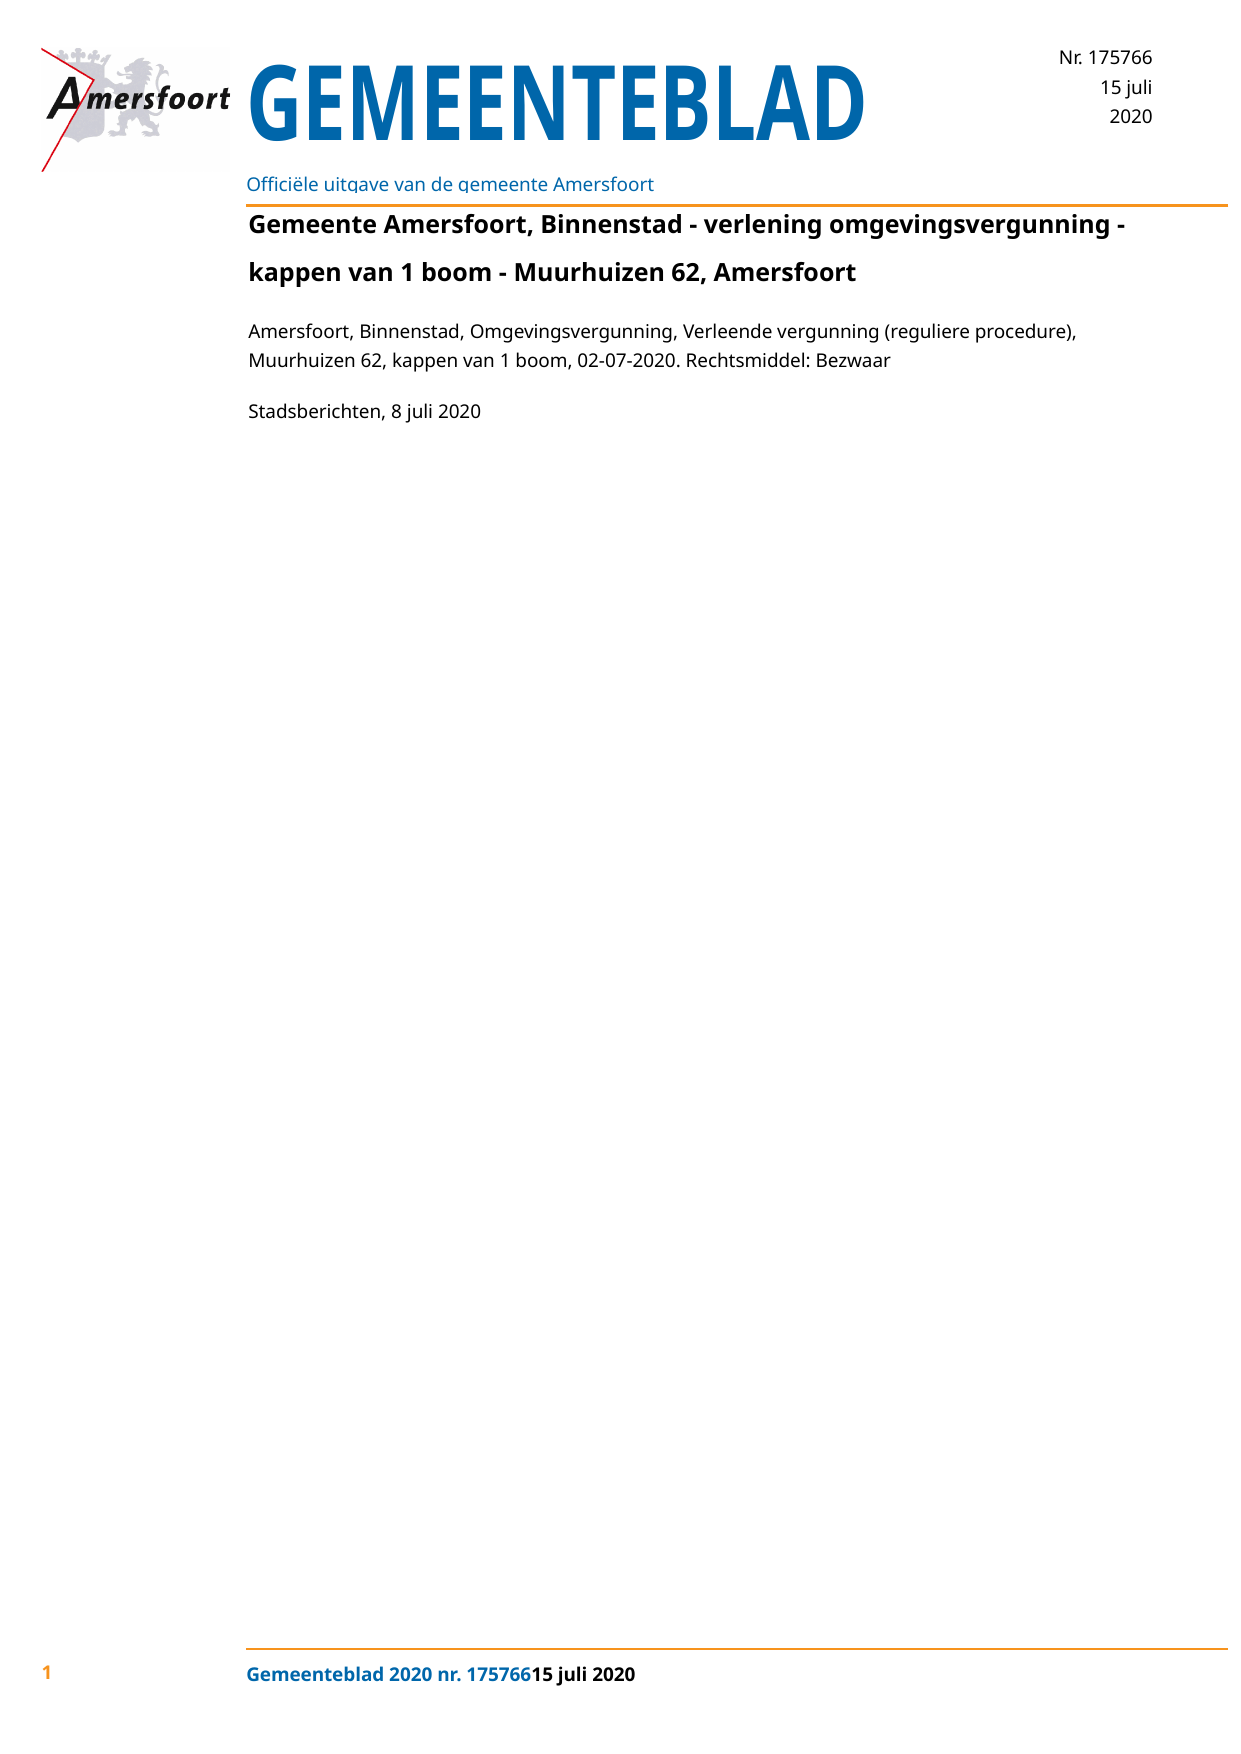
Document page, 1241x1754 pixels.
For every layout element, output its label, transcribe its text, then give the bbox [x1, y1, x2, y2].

text Amersfoort, Binnenstad, Omgevingsvergunning, Verleende vergunning (reguliere procedure), Muurhuizen 62, kappen van 1 boom, 02-07-2020. Rechtsmiddel: Bezwaar [248, 318, 1152, 373]
text Stadsberichten, 8 juli 2020 [248, 398, 1152, 424]
text Gemeente Amersfoort, Binnenstad - verlening omgevingsvergunning - kappen van 1 boom - Muurhuizen 62, Amersfoort [248, 207, 1152, 288]
picture [41, 47, 231, 172]
